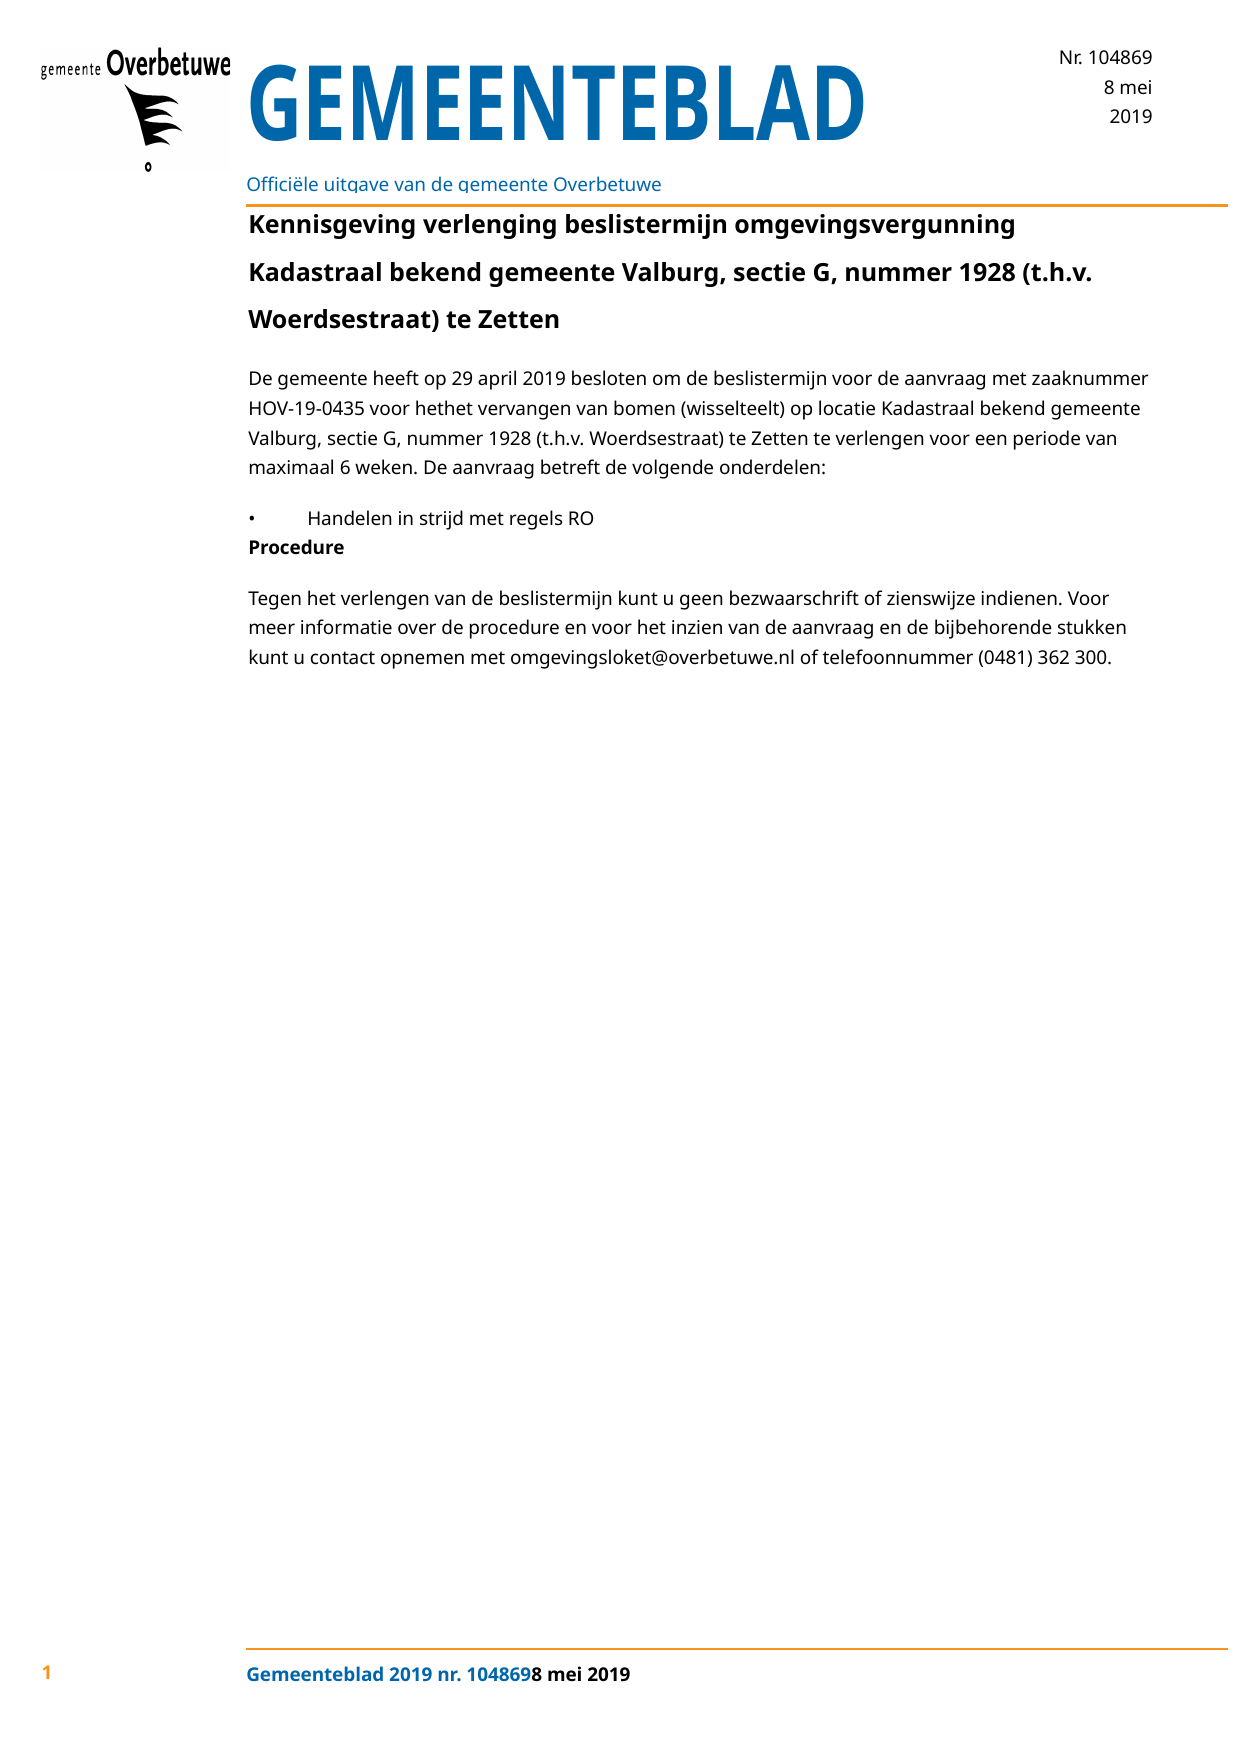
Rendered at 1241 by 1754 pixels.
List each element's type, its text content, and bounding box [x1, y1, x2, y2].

list Handelen in strijd met regels RO [248, 505, 1152, 530]
text Tegen het verlengen van de beslistermijn kunt u geen bezwaarschrift of zienswijze indienen. Voor meer informatie over de procedure en voor het inzien van de aanvraag en de bijbehorende stukken kunt u contact opnemen met omgevingsloket@overbetuwe.nl of telefoonnummer (0481) 362 300. [248, 585, 1152, 669]
picture [41, 47, 231, 172]
text Kennisgeving verlenging beslistermijn omgevingsvergunning Kadastraal bekend gemeente Valburg, sectie G, nummer 1928 (t.h.v. Woerdsestraat) te Zetten [248, 207, 1152, 336]
text De gemeente heeft op 29 april 2019 besloten om de beslistermijn voor de aanvraag met zaaknummer HOV-19-0435 voor hethet vervangen van bomen (wisselteelt) op locatie Kadastraal bekend gemeente Valburg, sectie G, nummer 1928 (t.h.v. Woerdsestraat) te Zetten te verlengen voor een periode van maximaal 6 weken. De aanvraag betreft de volgende onderdelen: [248, 366, 1152, 480]
text Procedure [248, 534, 1152, 560]
